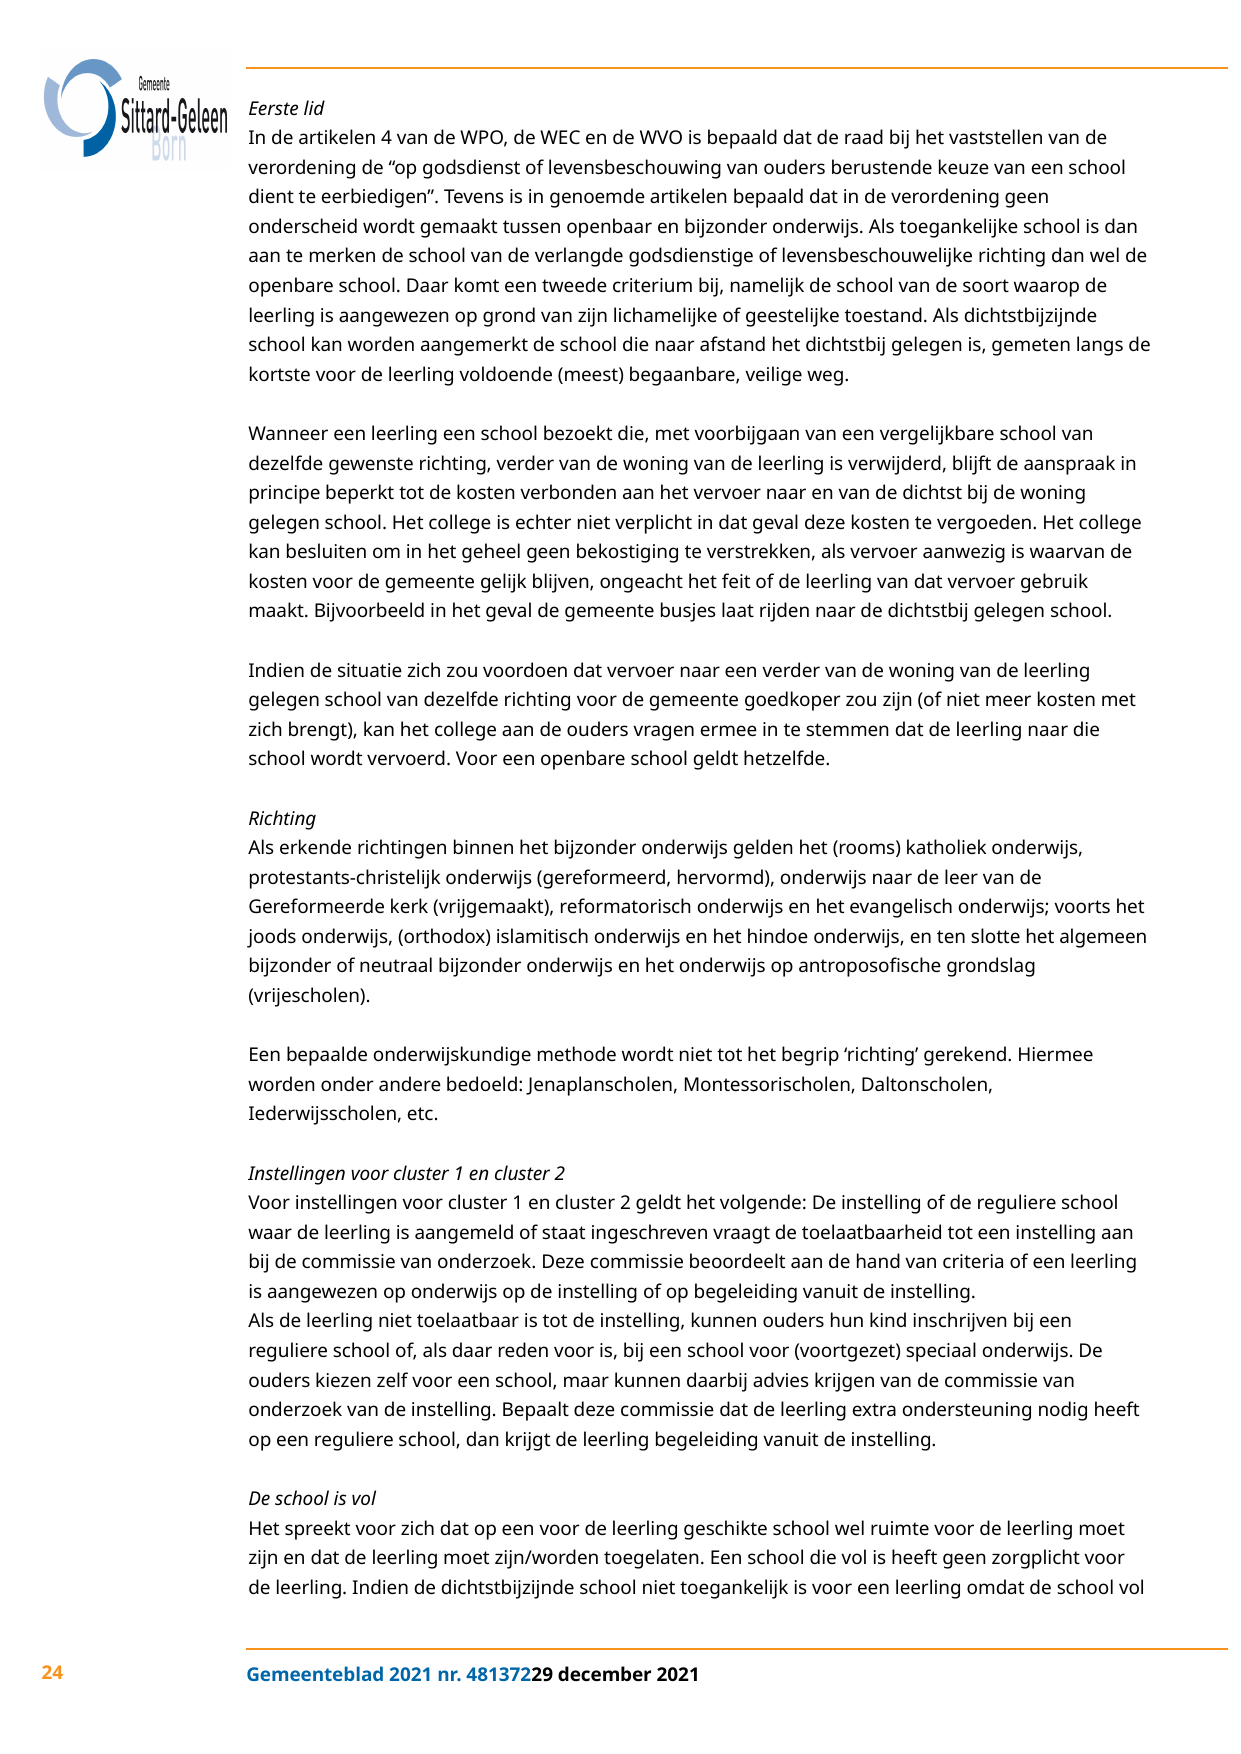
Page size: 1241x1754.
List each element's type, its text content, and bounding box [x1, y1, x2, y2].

text Als erkende richtingen binnen het bijzonder onderwijs gelden het (rooms) katholiek onderwijs, protestants-christelijk onderwijs (gereformeerd, hervormd), onderwijs naar de leer van de Gereformeerde kerk (vrijgemaakt), reformatorisch onderwijs en het evangelisch onderwijs; voorts het joods onderwijs, (orthodox) islamitisch onderwijs en het hindoe onderwijs, en ten slotte het algemeen bijzonder of neutraal bijzonder onderwijs en het onderwijs op antroposofische grondslag (vrijescholen). [248, 834, 1152, 1008]
text Als de leerling niet toelaatbaar is tot de instelling, kunnen ouders hun kind inschrijven bij een reguliere school of, als daar reden voor is, bij een school voor (voortgezet) speciaal onderwijs. De ouders kiezen zelf voor een school, maar kunnen daarbij advies krijgen van de commissie van onderzoek van de instelling. Bepaalt deze commissie dat de leerling extra ondersteuning nodig heeft op een reguliere school, dan krijgt de leerling begeleiding vanuit de instelling. [248, 1308, 1152, 1452]
text Eerste lid [248, 95, 1152, 121]
text In de artikelen 4 van de WPO, de WEC en de WVO is bepaald dat de raad bij het vaststellen van de verordening de “op godsdienst of levensbeschouwing van ouders berustende keuze van een school dient te eerbiedigen”. Tevens is in genoemde artikelen bepaald dat in de verordening geen onderscheid wordt gemaakt tussen openbaar en bijzonder onderwijs. Als toegankelijke school is dan aan te merken de school van de verlangde godsdienstige of levensbeschouwelijke richting dan wel de openbare school. Daar komt een tweede criterium bij, namelijk de school van de soort waarop de leerling is aangewezen op grond van zijn lichamelijke of geestelijke toestand. Als dichtstbijzijnde school kan worden aangemerkt de school die naar afstand het dichtstbij gelegen is, gemeten langs de kortste voor de leerling voldoende (meest) begaanbare, veilige weg. [248, 124, 1152, 387]
text Een bepaalde onderwijskundige methode wordt niet tot het begrip ‘richting’ gerekend. Hiermee worden onder andere bedoeld: Jenaplanscholen, Montessorischolen, Daltonscholen, Iederwijsscholen, etc. [248, 1041, 1152, 1126]
text Wanneer een leerling een school bezoekt die, met voorbijgaan van een vergelijkbare school van dezelfde gewenste richting, verder van de woning van de leerling is verwijderd, blijft de aanspraak in principe beperkt tot de kosten verbonden aan het vervoer naar en van de dichtst bij de woning gelegen school. Het college is echter niet verplicht in dat geval deze kosten te vergoeden. Het college kan besluiten om in het geheel geen bekostiging te verstrekken, als vervoer aanwezig is waarvan de kosten voor de gemeente gelijk blijven, ongeacht het feit of de leerling van dat vervoer gebruik maakt. Bijvoorbeeld in het geval de gemeente busjes laat rijden naar de dichtstbij gelegen school. [248, 420, 1152, 623]
text Instellingen voor cluster 1 en cluster 2 [248, 1160, 1152, 1186]
picture [41, 47, 231, 172]
text Indien de situatie zich zou voordoen dat vervoer naar een verder van de woning van de leerling gelegen school van dezelfde richting voor de gemeente goedkoper zou zijn (of niet meer kosten met zich brengt), kan het college aan de ouders vragen ermee in te stemmen dat de leerling naar die school wordt vervoerd. Voor een openbare school geldt hetzelfde. [248, 657, 1152, 771]
text Richting [248, 805, 1152, 831]
text Voor instellingen voor cluster 1 en cluster 2 geldt het volgende: De instelling of de reguliere school waar de leerling is aangemeld of staat ingeschreven vraagt de toelaatbaarheid tot een instelling aan bij de commissie van onderzoek. Deze commissie beoordeelt aan de hand van criteria of een leerling is aangewezen op onderwijs op de instelling of op begeleiding vanuit de instelling. [248, 1189, 1152, 1304]
text Het spreekt voor zich dat op een voor de leerling geschikte school wel ruimte voor de leerling moet zijn en dat de leerling moet zijn/worden toegelaten. Een school die vol is heeft geen zorgplicht voor de leerling. Indien de dichtstbijzijnde school niet toegankelijk is voor een leerling omdat de school vol [248, 1515, 1152, 1600]
text De school is vol [248, 1485, 1152, 1511]
